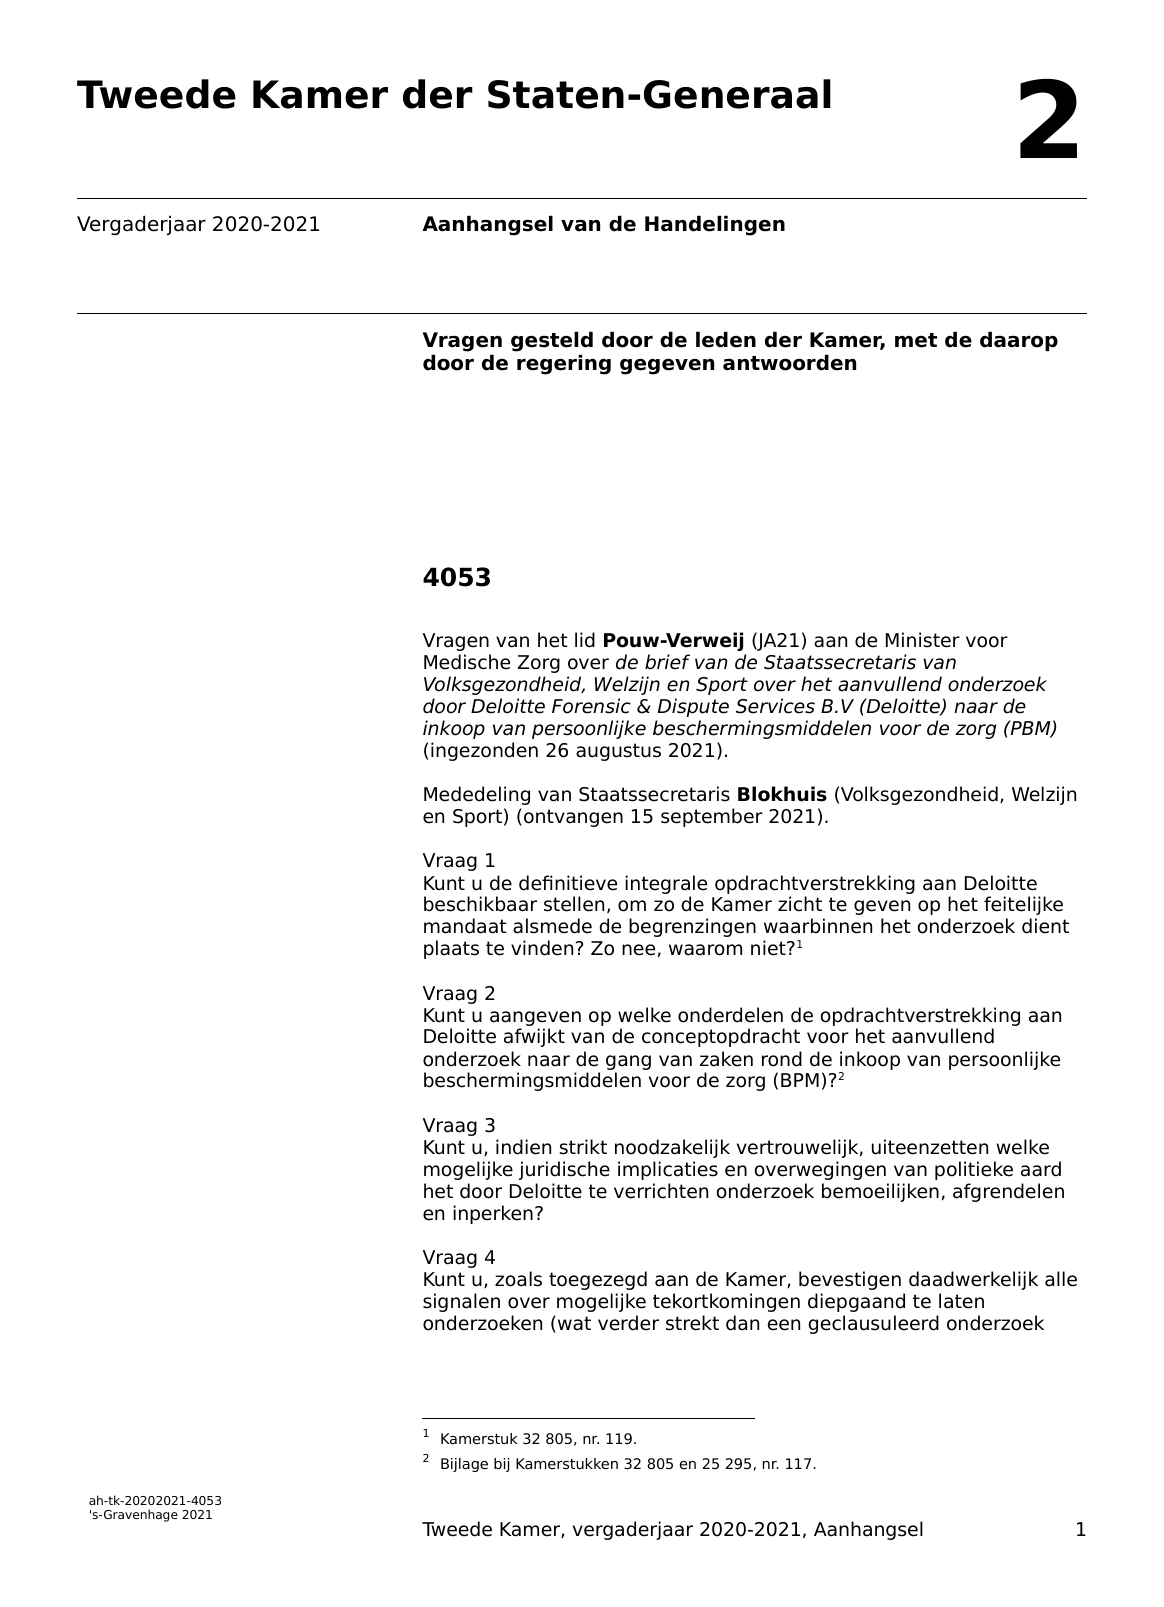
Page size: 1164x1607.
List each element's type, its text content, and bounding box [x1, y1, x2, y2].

text Kunt u de definitieve integrale opdrachtverstrekking aan Deloitte beschikbaar stellen, om zo de Kamer zicht te geven op het feitelijke mandaat alsmede de begrenzingen waarbinnen het onderzoek dient plaats te vinden? Zo nee, waarom niet? [422, 872, 1087, 960]
table_header 2 [886, 59, 1087, 198]
text Vraag 4 [422, 1247, 1087, 1269]
table_cell Aanhangsel van de Handelingen [422, 199, 1087, 313]
table_cell Vergaderjaar 2020-2021 [77, 199, 422, 313]
table_header Tweede Kamer der Staten-Generaal [77, 59, 886, 198]
table_cell Vragen gesteld door de leden der Kamer, met de daarop door de regering gegeven antwoorden [422, 314, 1087, 375]
text Vragen van het lid Pouw-Verweij (JA21) aan de Minister voor Medische Zorg over de brief van de Staatssecretaris van Volksgezondheid, Welzijn en Sport over het aanvullend onderzoek door Deloitte Forensic & Dispute Services B.V (Deloitte) naar de inkoop van persoonlijke beschermingsmiddelen voor de zorg (PBM) (ingezonden 26 augustus 2021). [422, 630, 1087, 762]
text Kamerstuk 32 805, nr. 119. [422, 1427, 1087, 1449]
text Mededeling van Staatssecretaris Blokhuis (Volksgezondheid, Welzijn en Sport) (ontvangen 15 september 2021). [422, 784, 1087, 828]
text Bijlage bij Kamerstukken 32 805 en 25 295, nr. 117. [422, 1452, 1087, 1474]
text Vraag 3 [422, 1114, 1087, 1137]
text 4053 [422, 563, 1087, 592]
text Kunt u, indien strikt noodzakelijk vertrouwelijk, uiteenzetten welke mogelijke juridische implicaties en overwegingen van politieke aard het door Deloitte te verrichten onderzoek bemoeilijken, afgrendelen en inperken? [422, 1137, 1087, 1224]
text 's-Gravenhage 2021 [88, 1508, 323, 1522]
text Vraag 1 [422, 850, 1087, 872]
text Kunt u, zoals toegezegd aan de Kamer, bevestigen daadwerkelijk alle signalen over mogelijke tekortkomingen diepgaand te laten onderzoeken (wat verder strekt dan een geclausuleerd onderzoek [422, 1269, 1087, 1334]
text Kunt u aangeven op welke onderdelen de opdrachtverstrekking aan Deloitte afwijkt van de conceptopdracht voor het aanvullend onderzoek naar de gang van zaken rond de inkoop van persoonlijke beschermingsmiddelen voor de zorg (BPM)? [422, 1004, 1087, 1092]
table_cell [77, 314, 422, 375]
text ah-tk-20202021-4053 [88, 1494, 323, 1508]
text Vraag 2 [422, 982, 1087, 1004]
